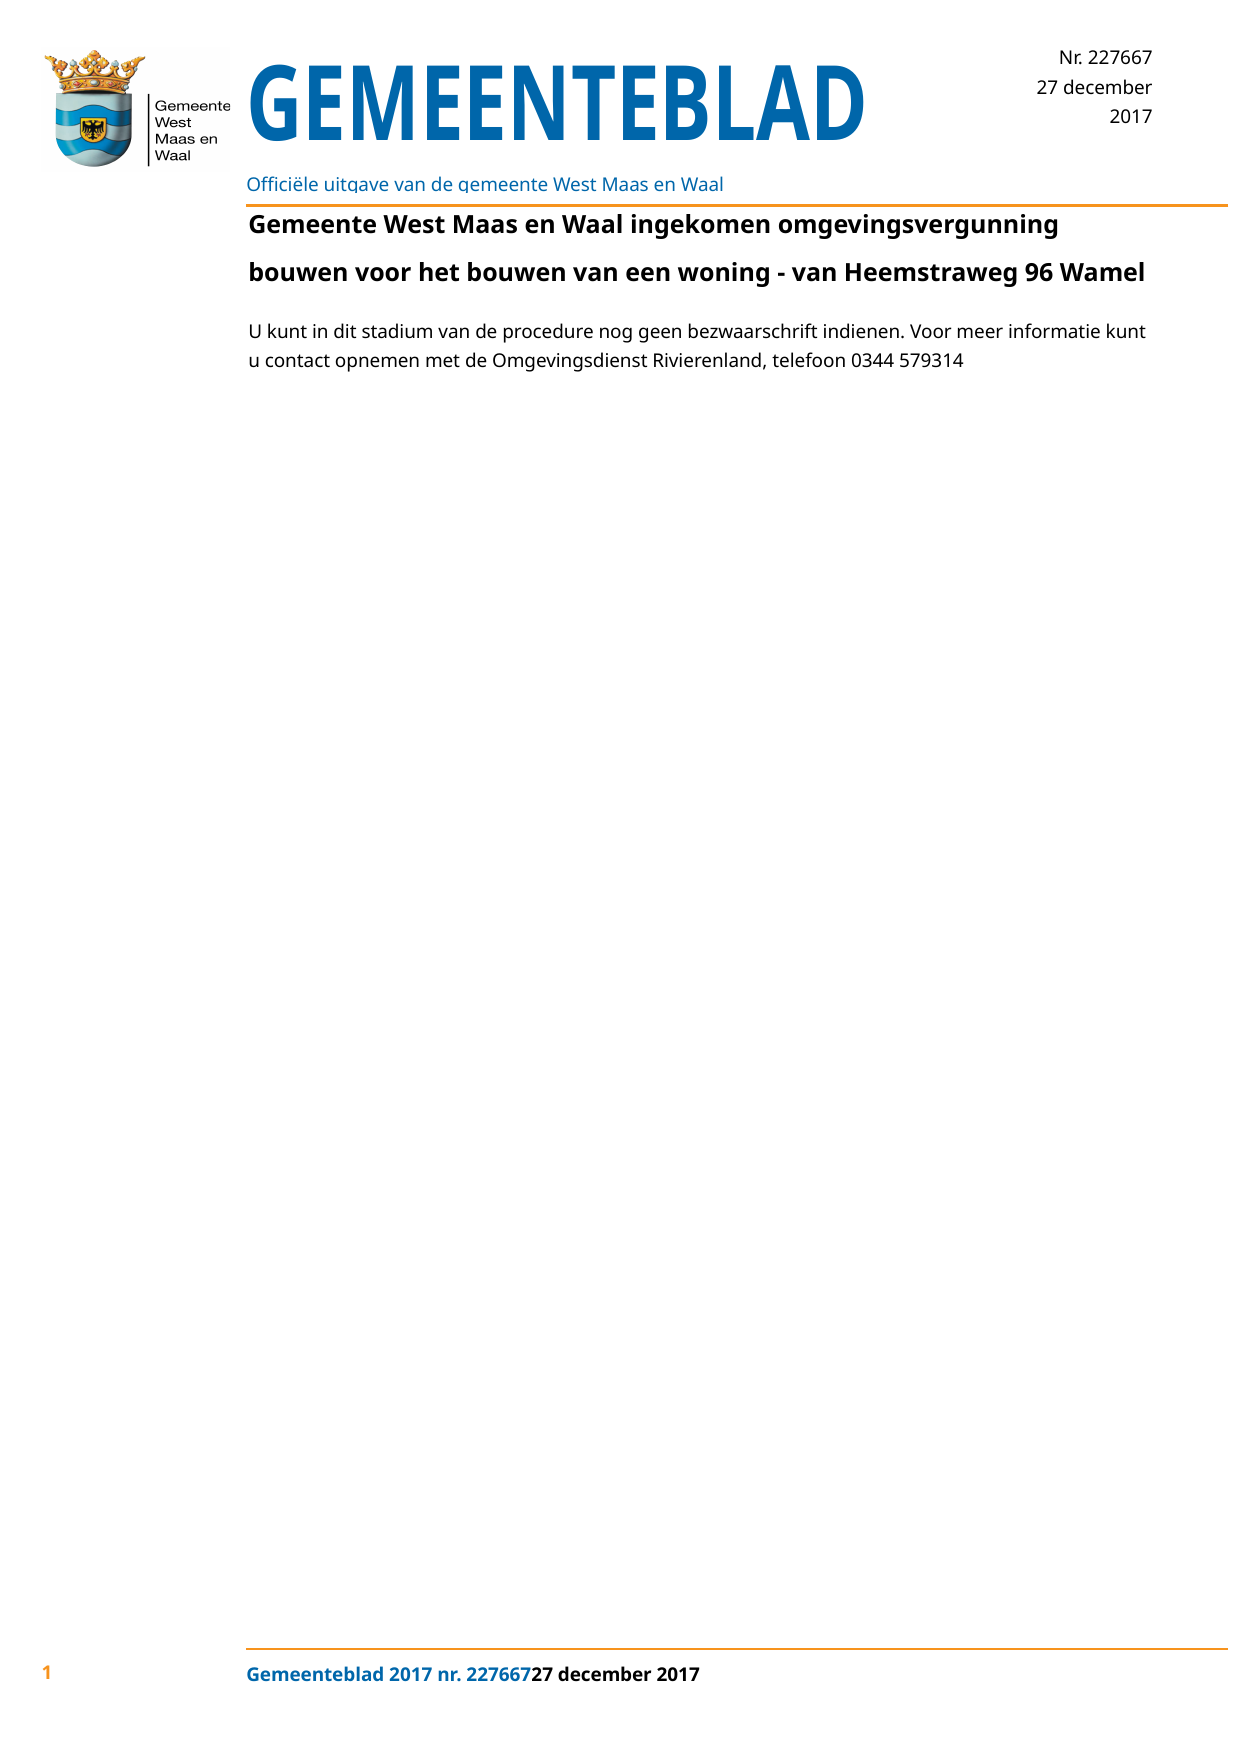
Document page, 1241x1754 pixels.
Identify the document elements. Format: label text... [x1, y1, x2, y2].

text U kunt in dit stadium van de procedure nog geen bezwaarschrift indienen. Voor meer informatie kunt u contact opnemen met de Omgevingsdienst Rivierenland, telefoon 0344 579314 [248, 318, 1152, 373]
picture [41, 47, 231, 172]
text Gemeente West Maas en Waal ingekomen omgevingsvergunning bouwen voor het bouwen van een woning - van Heemstraweg 96 Wamel [248, 207, 1152, 288]
